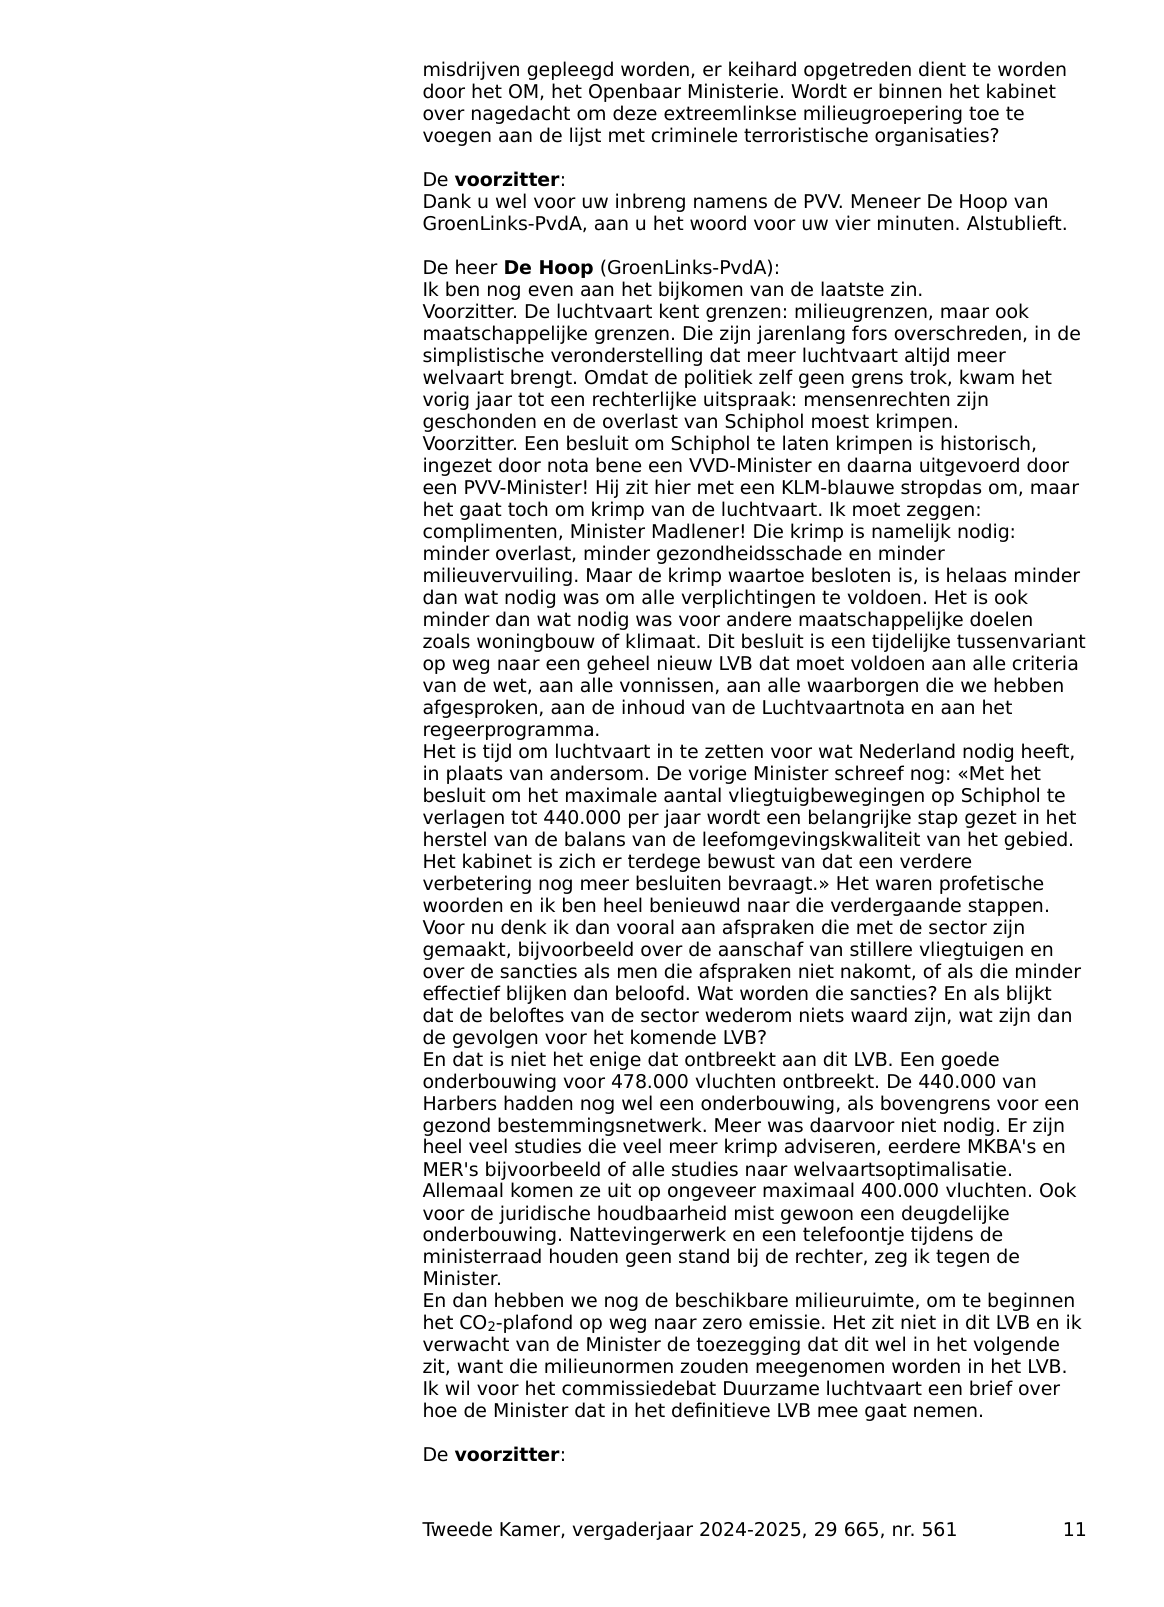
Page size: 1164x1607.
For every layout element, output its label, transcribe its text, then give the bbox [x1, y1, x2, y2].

text misdrijven gepleegd worden, er keihard opgetreden dient te worden door het OM, het Openbaar Ministerie. Wordt er binnen het kabinet over nagedacht om deze extreemlinkse milieugroepering toe te voegen aan de lijst met criminele terroristische organisaties? [422, 59, 1087, 147]
text Voorzitter. Een besluit om Schiphol te laten krimpen is historisch, ingezet door nota bene een VVD-Minister en daarna uitgevoerd door een PVV-Minister! Hij zit hier met een KLM-blauwe stropdas om, maar het gaat toch om krimp van de luchtvaart. Ik moet zeggen: complimenten, Minister Madlener! Die krimp is namelijk nodig: minder overlast, minder gezondheidsschade en minder milieuvervuiling. Maar de krimp waartoe besloten is, is helaas minder dan wat nodig was om alle verplichtingen te voldoen. Het is ook minder dan wat nodig was voor andere maatschappelijke doelen zoals woningbouw of klimaat. Dit besluit is een tijdelijke tussenvariant op weg naar een geheel nieuw LVB dat moet voldoen aan alle criteria van de wet, aan alle vonnissen, aan alle waarborgen die we hebben afgesproken, aan de inhoud van de Luchtvaartnota en aan het regeerprogramma. [422, 433, 1087, 741]
text De voorzitter: [422, 169, 1087, 191]
text Voorzitter. De luchtvaart kent grenzen: milieugrenzen, maar ook maatschappelijke grenzen. Die zijn jarenlang fors overschreden, in de simplistische veronderstelling dat meer luchtvaart altijd meer welvaart brengt. Omdat de politiek zelf geen grens trok, kwam het vorig jaar tot een rechterlijke uitspraak: mensenrechten zijn geschonden en de overlast van Schiphol moest krimpen. [422, 301, 1087, 433]
text De voorzitter: [422, 1444, 1087, 1466]
text En dan hebben we nog de beschikbare milieuruimte, om te beginnen het CO2-plafond op weg naar zero emissie. Het zit niet in dit LVB en ik verwacht van de Minister de toezegging dat dit wel in het volgende zit, want die milieunormen zouden meegenomen worden in het LVB. Ik wil voor het commissiedebat Duurzame luchtvaart een brief over hoe de Minister dat in het definitieve LVB mee gaat nemen. [422, 1290, 1087, 1422]
text Ik ben nog even aan het bijkomen van de laatste zin. [422, 279, 1087, 301]
text Het is tijd om luchtvaart in te zetten voor wat Nederland nodig heeft, in plaats van andersom. De vorige Minister schreef nog: «Met het besluit om het maximale aantal vliegtuigbewegingen op Schiphol te verlagen tot 440.000 per jaar wordt een belangrijke stap gezet in het herstel van de balans van de leefomgevingskwaliteit van het gebied. Het kabinet is zich er terdege bewust van dat een verdere verbetering nog meer besluiten bevraagt.» Het waren profetische woorden en ik ben heel benieuwd naar die verdergaande stappen. Voor nu denk ik dan vooral aan afspraken die met de sector zijn gemaakt, bijvoorbeeld over de aanschaf van stillere vliegtuigen en over de sancties als men die afspraken niet nakomt, of als die minder effectief blijken dan beloofd. Wat worden die sancties? En als blijkt dat de beloftes van de sector wederom niets waard zijn, wat zijn dan de gevolgen voor het komende LVB? [422, 741, 1087, 1048]
text De heer De Hoop (GroenLinks-PvdA): [422, 257, 1087, 279]
text En dat is niet het enige dat ontbreekt aan dit LVB. Een goede onderbouwing voor 478.000 vluchten ontbreekt. De 440.000 van Harbers hadden nog wel een onderbouwing, als bovengrens voor een gezond bestemmingsnetwerk. Meer was daarvoor niet nodig. Er zijn heel veel studies die veel meer krimp adviseren, eerdere MKBA's en MER's bijvoorbeeld of alle studies naar welvaartsoptimalisatie. Allemaal komen ze uit op ongeveer maximaal 400.000 vluchten. Ook voor de juridische houdbaarheid mist gewoon een deugdelijke onderbouwing. Nattevingerwerk en een telefoontje tijdens de ministerraad houden geen stand bij de rechter, zeg ik tegen de Minister. [422, 1048, 1087, 1290]
text Dank u wel voor uw inbreng namens de PVV. Meneer De Hoop van GroenLinks-PvdA, aan u het woord voor uw vier minuten. Alstublieft. [422, 191, 1087, 235]
